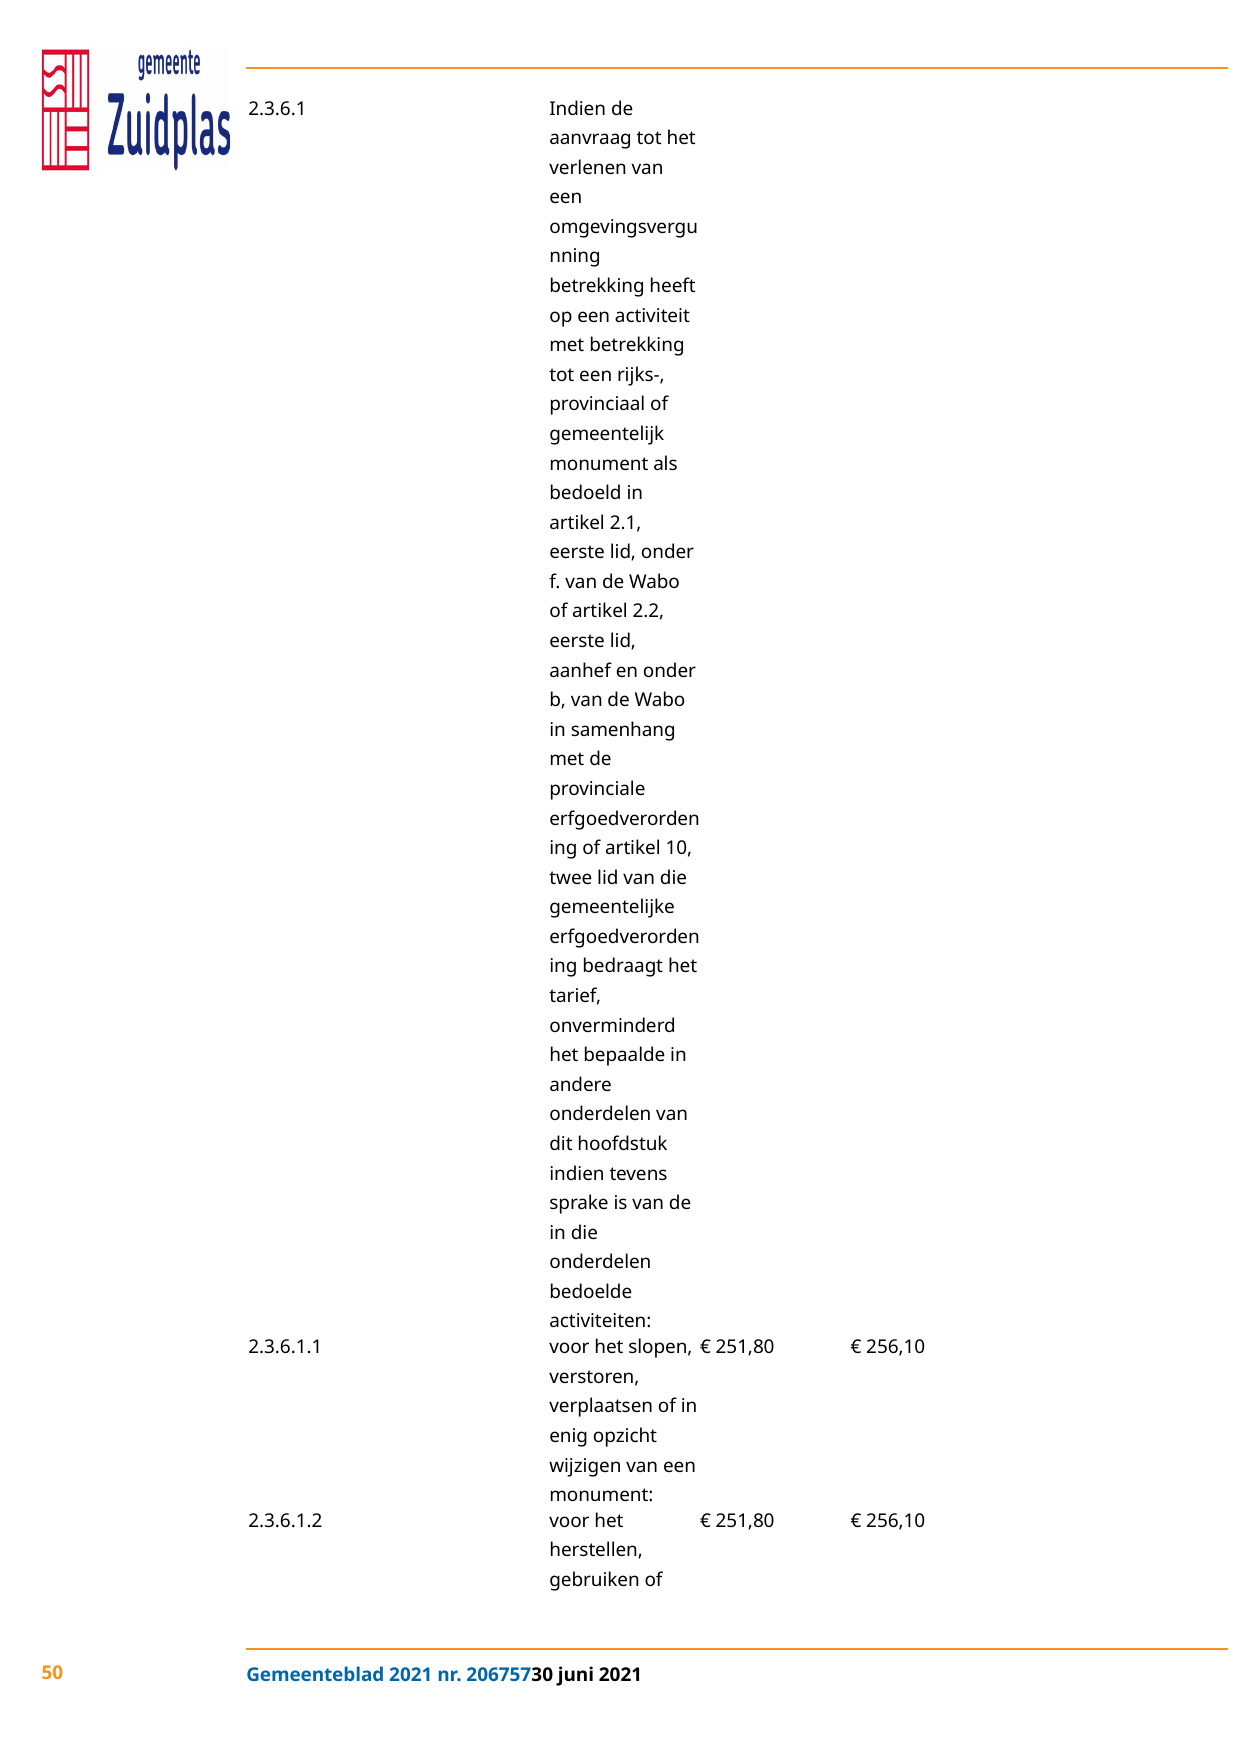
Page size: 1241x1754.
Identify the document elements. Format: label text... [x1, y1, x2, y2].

table_cell 2.3.6.1.2 [248, 1507, 549, 1592]
table_cell 2.3.6.1.1 [248, 1334, 549, 1507]
table_cell 2.3.6.1 [248, 95, 549, 1333]
table_cell voor het slopen, verstoren, verplaatsen of in enig opzicht wijzigen van een monument: [549, 1334, 700, 1507]
table_cell € 256,10 [850, 1507, 1001, 1592]
table_cell € 251,80 [700, 1334, 850, 1507]
table_cell Indien de aanvraag tot het verlenen van een omgevingsvergunning betrekking heeft op een activiteit met betrekking tot een rijks-, provinciaal of gemeentelijk monument als bedoeld in artikel 2.1, eerste lid, onder f. van de Wabo of artikel 2.2, eerste lid, aanhef en onder b, van de Wabo in samenhang met de provinciale erfgoedverordening of artikel 10, twee lid van die gemeentelijke erfgoedverordening bedraagt het tarief, onverminderd het bepaalde in andere onderdelen van dit hoofdstuk indien tevens sprake is van de in die onderdelen bedoelde activiteiten: [549, 95, 700, 1333]
table_cell € 256,10 [850, 1334, 1001, 1507]
table_cell € 251,80 [700, 1507, 850, 1592]
picture [41, 47, 231, 172]
table_cell [850, 95, 1001, 1333]
table_cell voor het herstellen, gebruiken of [549, 1507, 700, 1592]
table_cell [700, 95, 850, 1333]
